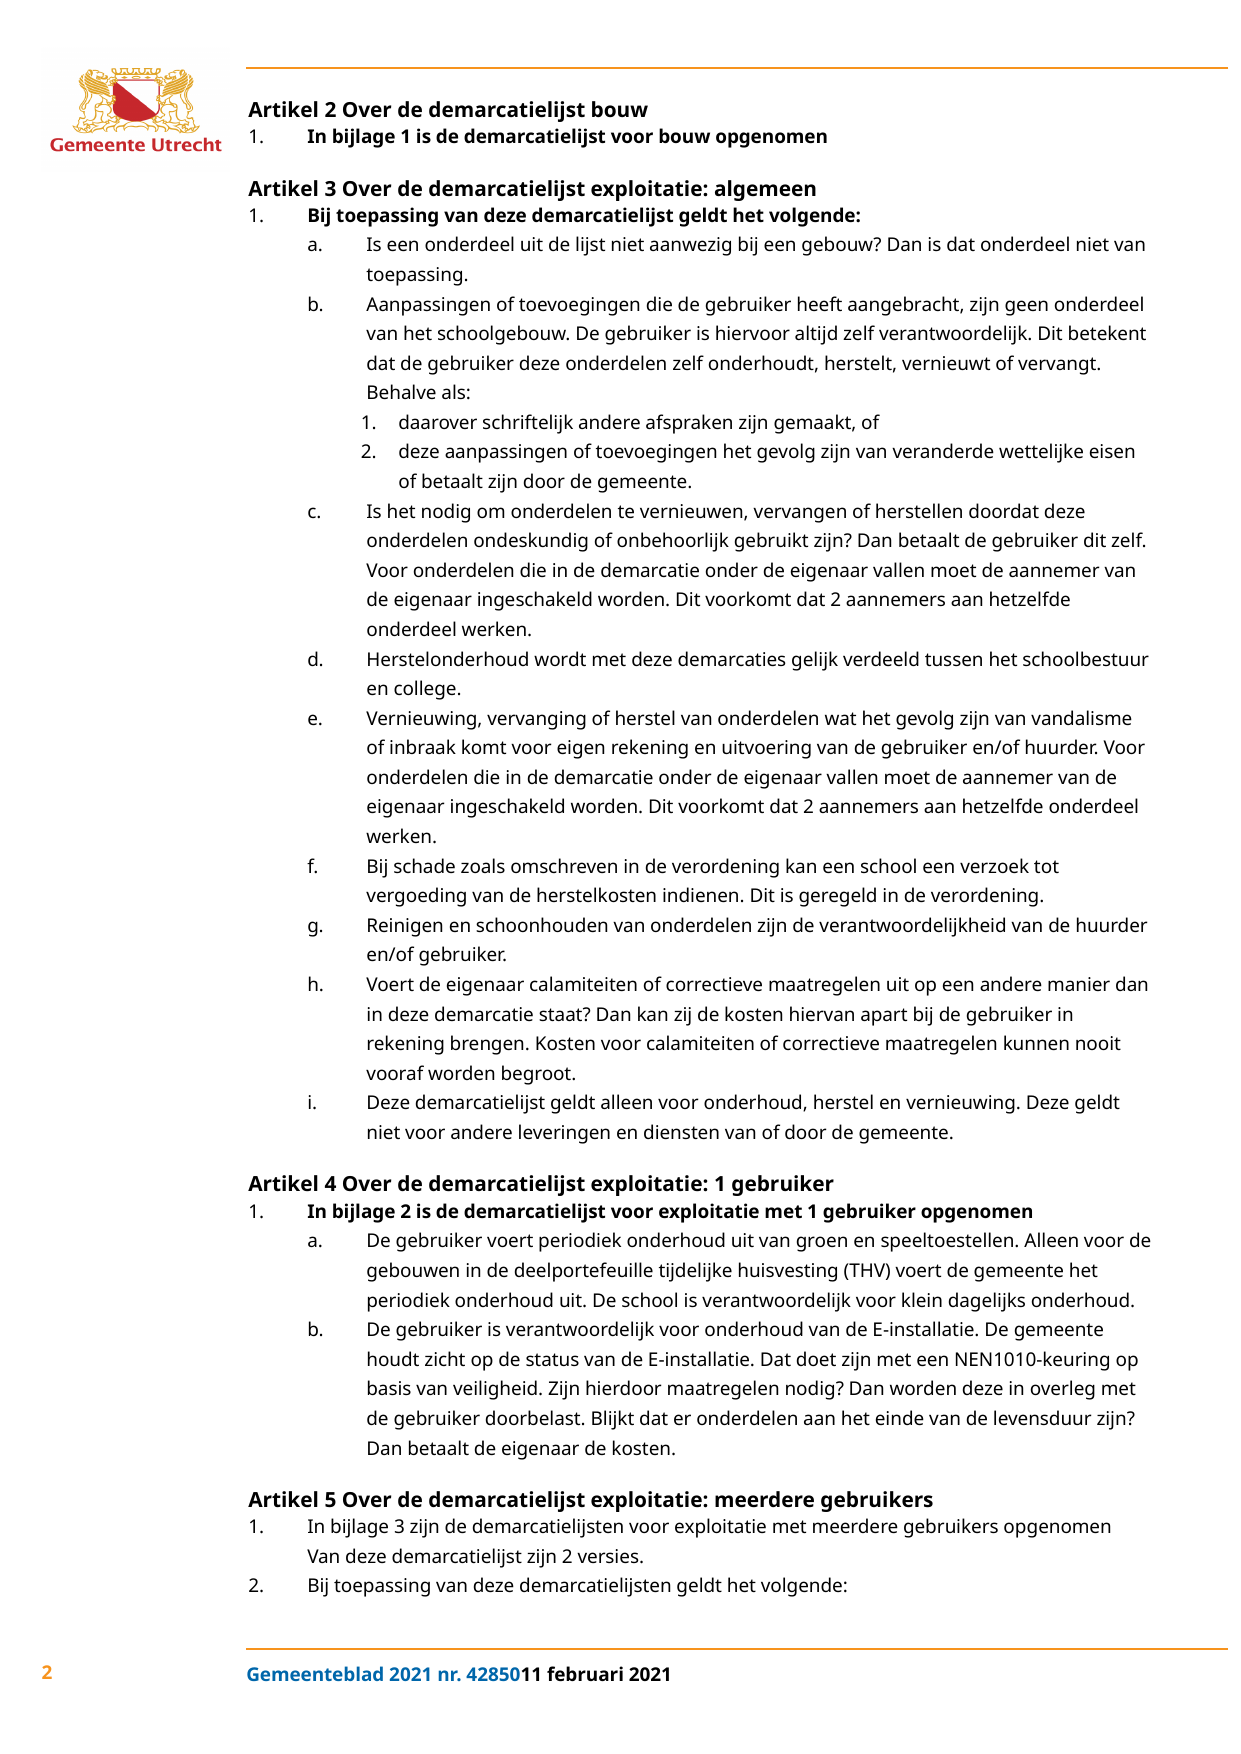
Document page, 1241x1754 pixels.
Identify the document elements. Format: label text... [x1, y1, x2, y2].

list Van deze demarcatielijst zijn 2 versies. [248, 1543, 1152, 1569]
text Artikel 2 Over de demarcatielijst bouw [248, 95, 1152, 123]
list Vernieuwing, vervanging of herstel van onderdelen wat het gevolg zijn van vandalisme of inbraak komt voor eigen rekening en uitvoering van de gebruiker en/of huurder. Voor onderdelen die in de demarcatie onder de eigenaar vallen moet de aannemer van de eigenaar ingeschakeld worden. Dit voorkomt dat 2 aannemers aan hetzelfde onderdeel werken. [307, 705, 1152, 849]
list Is een onderdeel uit de lijst niet aanwezig bij een gebouw? Dan is dat onderdeel niet van toepassing. [307, 232, 1152, 287]
list De gebruiker is verantwoordelijk voor onderhoud van de E-installatie. De gemeente houdt zicht op de status van de E-installatie. Dat doet zijn met een NEN1010-keuring op basis van veiligheid. Zijn hierdoor maatregelen nodig? Dan worden deze in overleg met de gebruiker doorbelast. Blijkt dat er onderdelen aan het einde van de levensduur zijn? Dan betaalt de eigenaar de kosten. [307, 1316, 1152, 1460]
list Deze demarcatielijst geldt alleen voor onderhoud, herstel en vernieuwing. Deze geldt niet voor andere leveringen en diensten van of door de gemeente. [307, 1089, 1152, 1145]
list Bij toepassing van deze demarcatielijst geldt het volgende: [248, 202, 1152, 228]
text Artikel 3 Over de demarcatielijst exploitatie: algemeen [248, 174, 1152, 202]
list Reinigen en schoonhouden van onderdelen zijn de verantwoordelijkheid van de huurder en/of gebruiker. [307, 912, 1152, 967]
list In bijlage 2 is de demarcatielijst voor exploitatie met 1 gebruiker opgenomen [248, 1198, 1152, 1224]
list De gebruiker voert periodiek onderhoud uit van groen en speeltoestellen. Alleen voor de gebouwen in de deelportefeuille tijdelijke huisvesting (THV) voert de gemeente het periodiek onderhoud uit. De school is verantwoordelijk voor klein dagelijks onderhoud. [307, 1228, 1152, 1312]
list Bij toepassing van deze demarcatielijsten geldt het volgende: [248, 1573, 1152, 1598]
text Artikel 4 Over de demarcatielijst exploitatie: 1 gebruiker [248, 1169, 1152, 1198]
list Voert de eigenaar calamiteiten of correctieve maatregelen uit op een andere manier dan in deze demarcatie staat? Dan kan zij de kosten hiervan apart bij de gebruiker in rekening brengen. Kosten voor calamiteiten of correctieve maatregelen kunnen nooit vooraf worden begroot. [307, 971, 1152, 1086]
list Is het nodig om onderdelen te vernieuwen, vervangen of herstellen doordat deze onderdelen ondeskundig of onbehoorlijk gebruikt zijn? Dan betaalt de gebruiker dit zelf. Voor onderdelen die in de demarcatie onder de eigenaar vallen moet de aannemer van de eigenaar ingeschakeld worden. Dit voorkomt dat 2 aannemers aan hetzelfde onderdeel werken. [307, 498, 1152, 642]
list Bij schade zoals omschreven in de verordening kan een school een verzoek tot vergoeding van de herstelkosten indienen. Dit is geregeld in de verordening. [307, 853, 1152, 908]
picture [41, 47, 231, 172]
list deze aanpassingen of toevoegingen het gevolg zijn van veranderde wettelijke eisen of betaalt zijn door de gemeente. [361, 439, 1152, 494]
list In bijlage 1 is de demarcatielijst voor bouw opgenomen [248, 123, 1152, 149]
list Herstelonderhoud wordt met deze demarcaties gelijk verdeeld tussen het schoolbestuur en college. [307, 646, 1152, 701]
list In bijlage 3 zijn de demarcatielijsten voor exploitatie met meerdere gebruikers opgenomen [248, 1513, 1152, 1539]
list daarover schriftelijk andere afspraken zijn gemaakt, of [361, 409, 1152, 435]
list Aanpassingen of toevoegingen die de gebruiker heeft aangebracht, zijn geen onderdeel van het schoolgebouw. De gebruiker is hiervoor altijd zelf verantwoordelijk. Dit betekent dat de gebruiker deze onderdelen zelf onderhoudt, herstelt, vernieuwt of vervangt. Behalve als: [307, 291, 1152, 405]
text Artikel 5 Over de demarcatielijst exploitatie: meerdere gebruikers [248, 1485, 1152, 1513]
